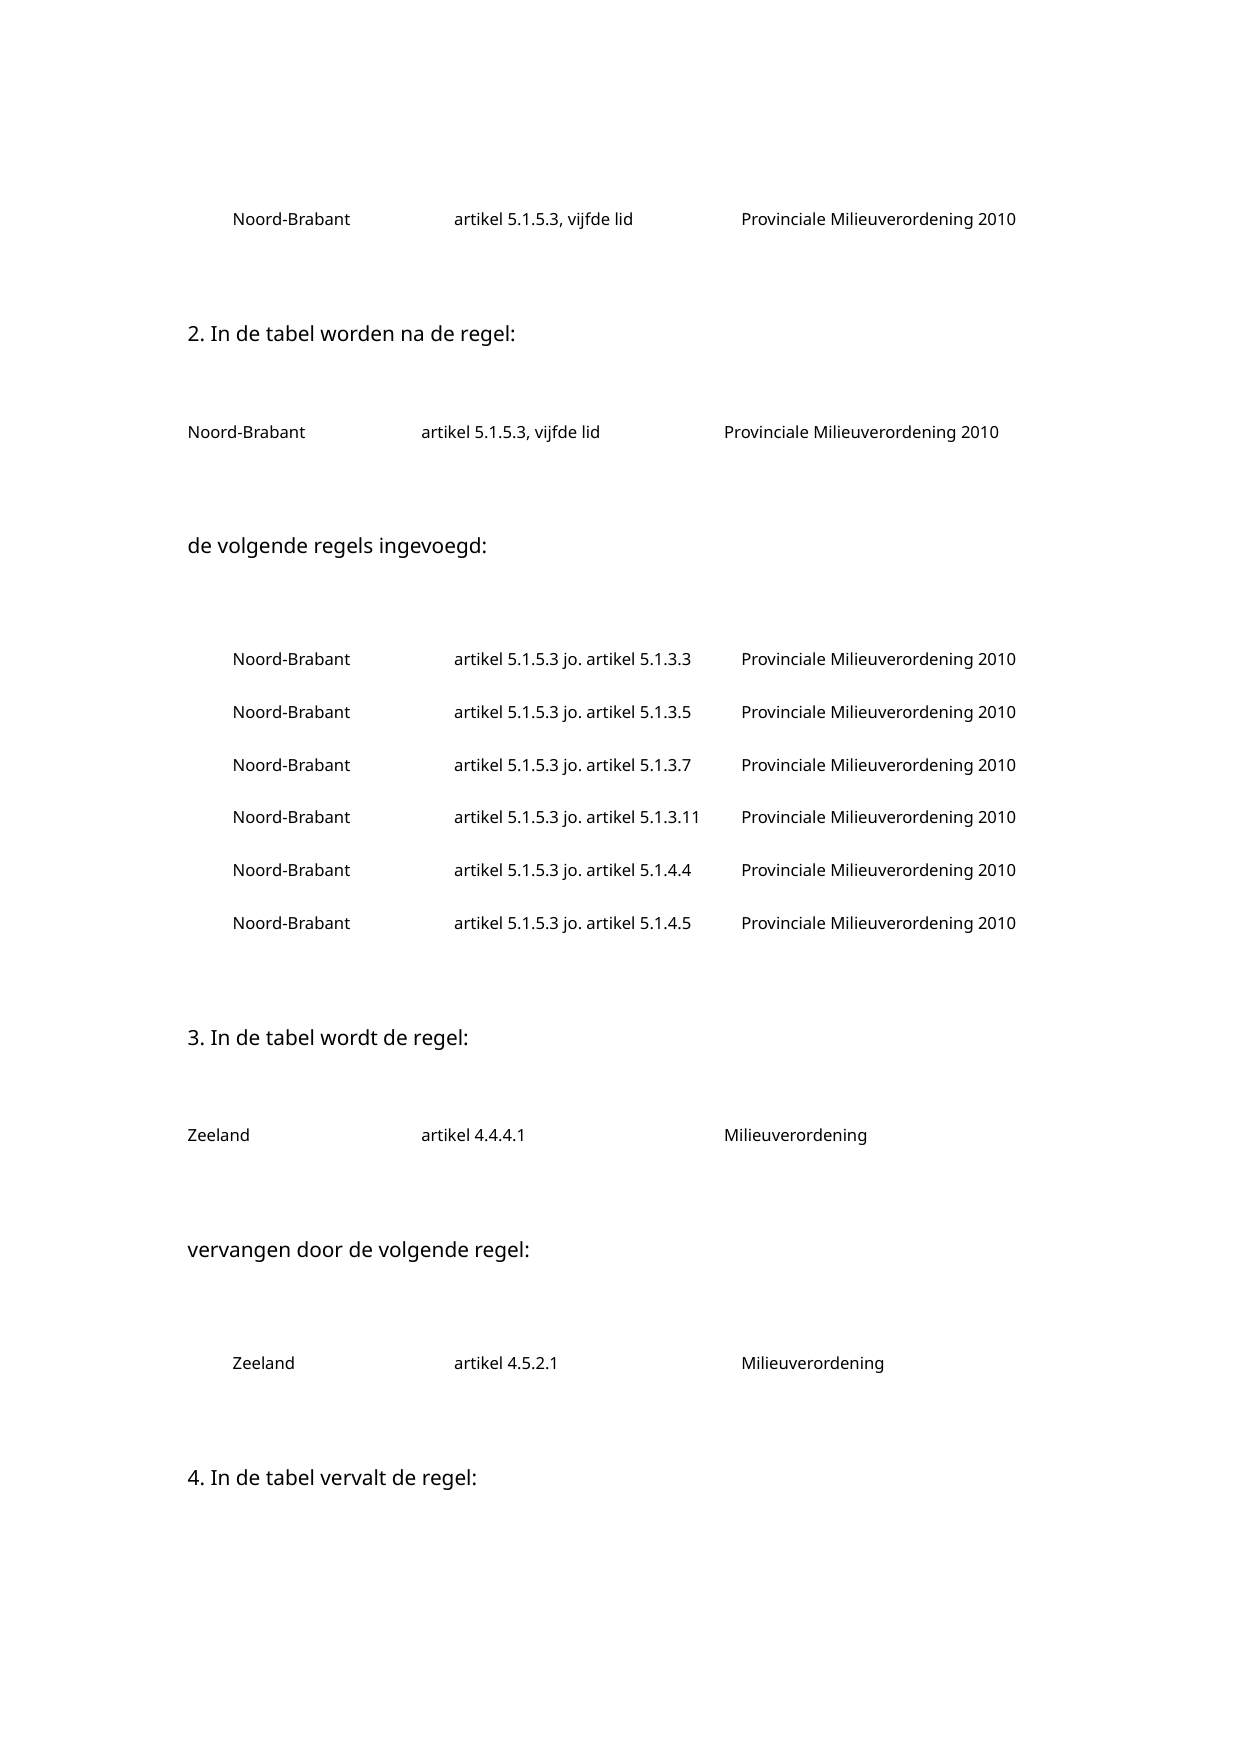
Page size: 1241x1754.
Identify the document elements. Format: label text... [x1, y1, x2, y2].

text de volgende regels ingevoegd: [187, 532, 1053, 560]
table_header Noord-Brabant [233, 648, 454, 701]
table_header artikel 5.1.5.3, vijfde lid [421, 420, 724, 473]
table_header Zeeland [188, 1124, 421, 1177]
table_header Provinciale Milieuverordening 2010 [741, 648, 1053, 701]
text vervangen door de volgende regel: [187, 1235, 1053, 1263]
table_header Provinciale Milieuverordening 2010 [724, 420, 1053, 473]
table_cell Provinciale Milieuverordening 2010 [741, 911, 1053, 964]
table_cell Noord-Brabant [233, 911, 454, 964]
table_cell Noord-Brabant [233, 859, 454, 911]
table_header Provinciale Milieuverordening 2010 [741, 208, 1053, 261]
table_cell Noord-Brabant [233, 806, 454, 859]
table_header artikel 5.1.5.3 jo. artikel 5.1.3.3 [454, 648, 741, 701]
table_header Noord-Brabant [188, 420, 421, 473]
table_header Milieuverordening [741, 1351, 1053, 1404]
table_cell Provinciale Milieuverordening 2010 [741, 806, 1053, 859]
table_header Milieuverordening [724, 1124, 1053, 1177]
table_cell artikel 5.1.5.3 jo. artikel 5.1.3.7 [454, 753, 741, 806]
text 2. In de tabel worden na de regel: [187, 319, 1053, 347]
table_cell artikel 5.1.5.3 jo. artikel 5.1.4.4 [454, 859, 741, 911]
table_cell Provinciale Milieuverordening 2010 [741, 859, 1053, 911]
table_cell artikel 5.1.5.3 jo. artikel 5.1.4.5 [454, 911, 741, 964]
table_header artikel 4.5.2.1 [454, 1351, 741, 1404]
table_header Zeeland [233, 1351, 454, 1404]
table_cell Provinciale Milieuverordening 2010 [741, 701, 1053, 753]
table_cell Provinciale Milieuverordening 2010 [741, 753, 1053, 806]
text 4. In de tabel vervalt de regel: [187, 1463, 1053, 1491]
table_cell artikel 5.1.5.3 jo. artikel 5.1.3.11 [454, 806, 741, 859]
table_header artikel 5.1.5.3, vijfde lid [454, 208, 741, 261]
table_cell Noord-Brabant [233, 701, 454, 753]
table_cell artikel 5.1.5.3 jo. artikel 5.1.3.5 [454, 701, 741, 753]
table_header Noord-Brabant [233, 208, 454, 261]
text 3. In de tabel wordt de regel: [187, 1023, 1053, 1051]
table_cell Noord-Brabant [233, 753, 454, 806]
table_header artikel 4.4.4.1 [421, 1124, 724, 1177]
